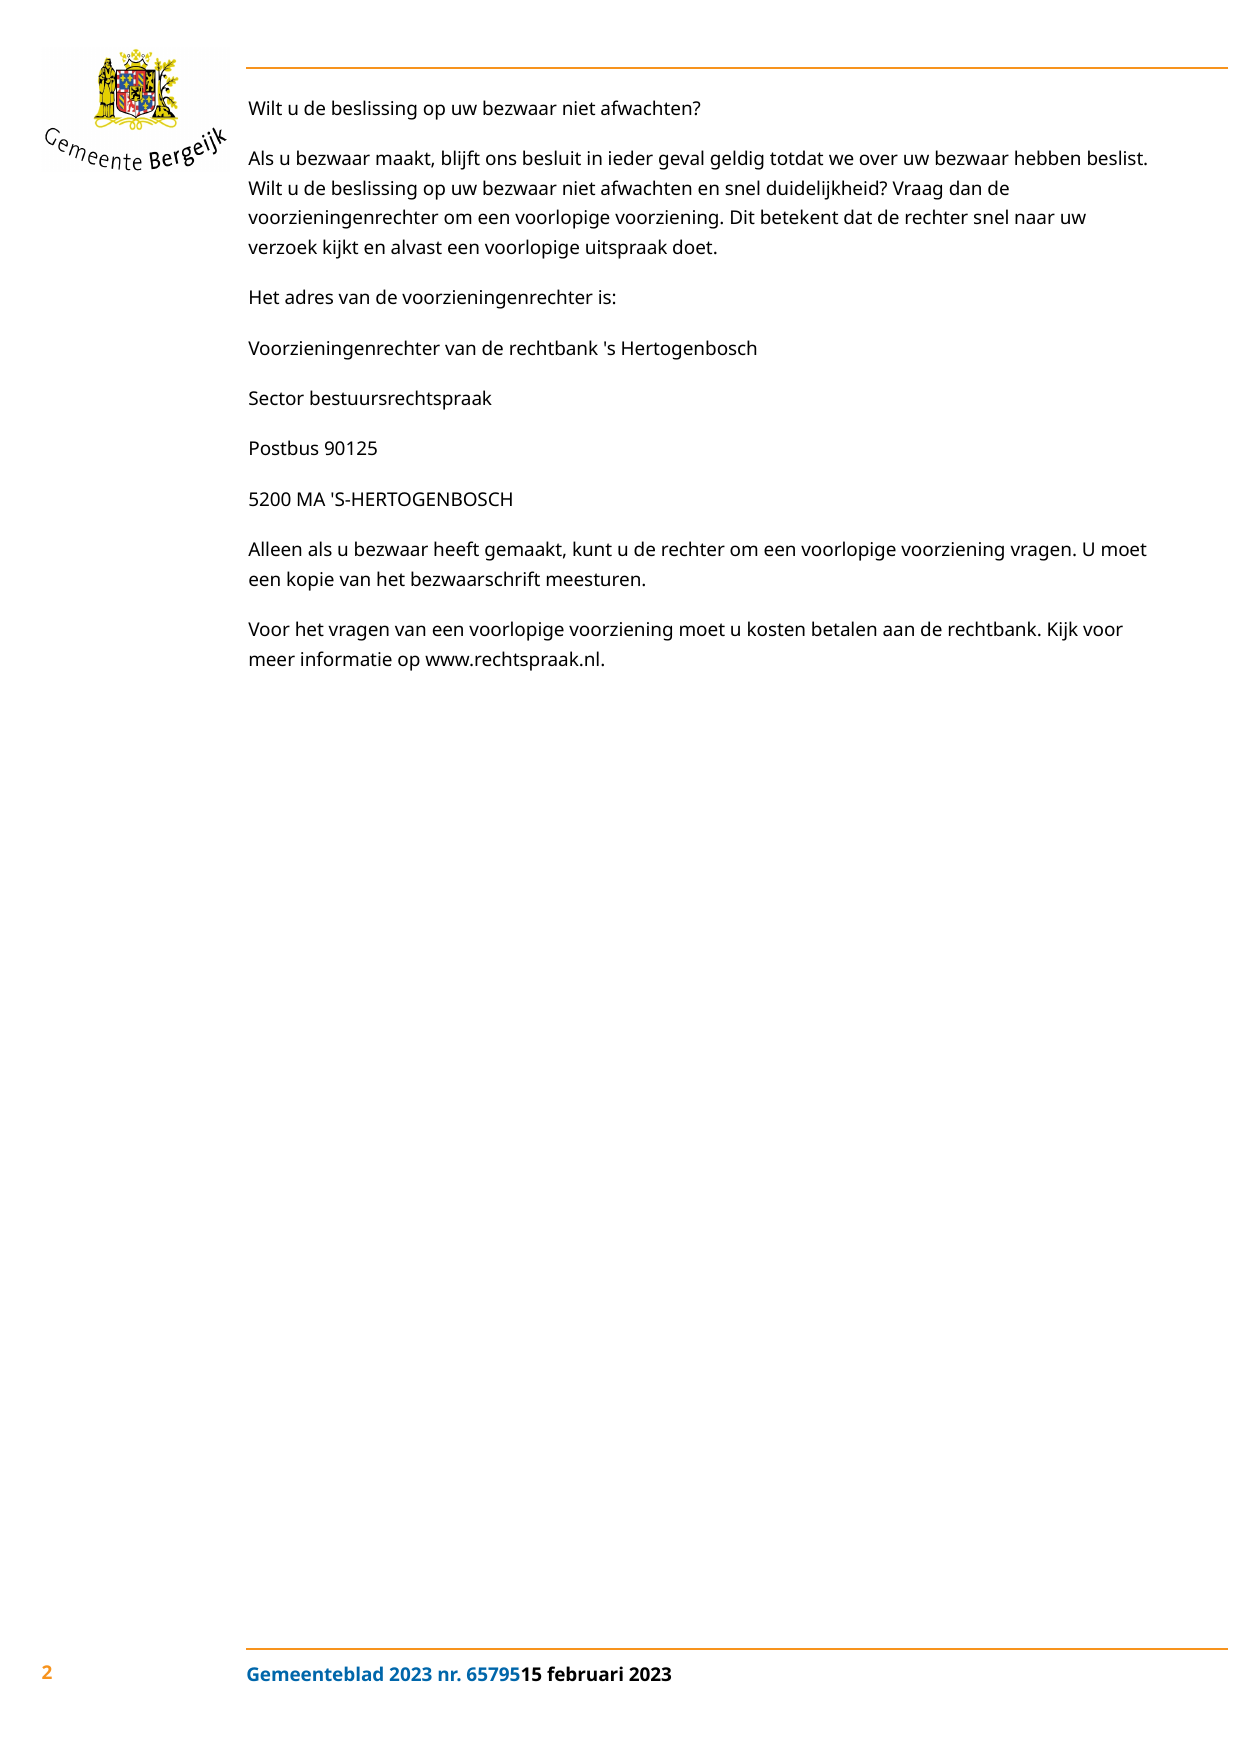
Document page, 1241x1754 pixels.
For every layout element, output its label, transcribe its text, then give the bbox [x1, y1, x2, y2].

picture [41, 47, 231, 172]
text Voorzieningenrechter van de rechtbank 's Hertogenbosch [248, 335, 1152, 361]
text Voor het vragen van een voorlopige voorziening moet u kosten betalen aan de rechtbank. Kijk voor meer informatie op www.rechtspraak.nl. [248, 616, 1152, 672]
text Sector bestuursrechtspraak [248, 385, 1152, 411]
text Als u bezwaar maakt, blijft ons besluit in ieder geval geldig totdat we over uw bezwaar hebben beslist. Wilt u de beslissing op uw bezwaar niet afwachten en snel duidelijkheid? Vraag dan de voorzieningenrechter om een voorlopige voorziening. Dit betekent dat de rechter snel naar uw verzoek kijkt en alvast een voorlopige uitspraak doet. [248, 145, 1152, 260]
text Het adres van de voorzieningenrechter is: [248, 284, 1152, 310]
text 5200 MA 'S-HERTOGENBOSCH [248, 486, 1152, 512]
text Wilt u de beslissing op uw bezwaar niet afwachten? [248, 95, 1152, 121]
text Alleen als u bezwaar heeft gemaakt, kunt u de rechter om een voorlopige voorziening vragen. U moet een kopie van het bezwaarschrift meesturen. [248, 536, 1152, 592]
text Postbus 90125 [248, 436, 1152, 461]
